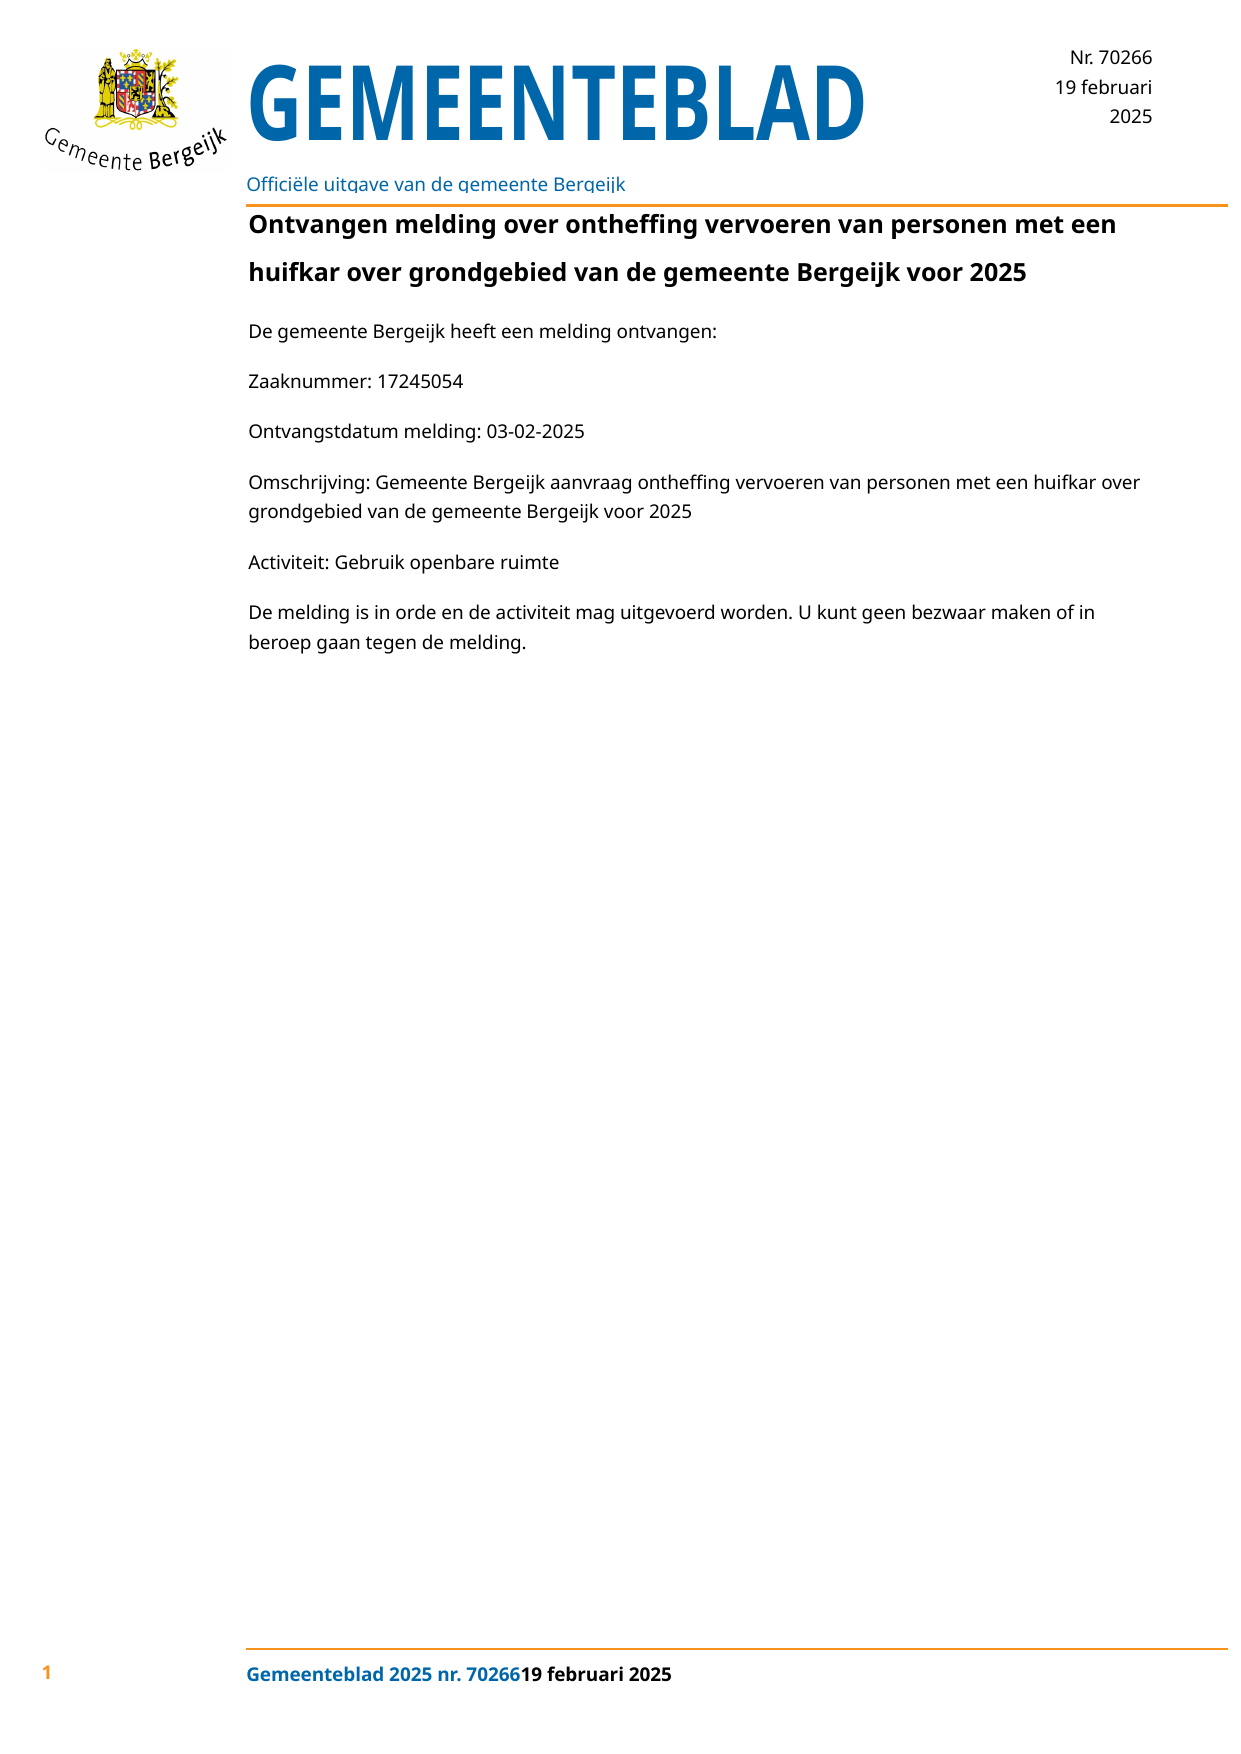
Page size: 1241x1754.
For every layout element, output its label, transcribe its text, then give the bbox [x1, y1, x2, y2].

text Ontvangstdatum melding: 03-02-2025 [248, 419, 1152, 444]
text De melding is in orde en de activiteit mag uitgevoerd worden. U kunt geen bezwaar maken of in beroep gaan tegen de melding. [248, 599, 1152, 655]
text Ontvangen melding over ontheffing vervoeren van personen met een huifkar over grondgebied van de gemeente Bergeijk voor 2025 [248, 207, 1152, 288]
text Omschrijving: Gemeente Bergeijk aanvraag ontheffing vervoeren van personen met een huifkar over grondgebied van de gemeente Bergeijk voor 2025 [248, 469, 1152, 524]
text Activiteit: Gebruik openbare ruimte [248, 549, 1152, 575]
text De gemeente Bergeijk heeft een melding ontvangen: [248, 318, 1152, 344]
text Zaaknummer: 17245054 [248, 368, 1152, 394]
picture [41, 47, 231, 172]
